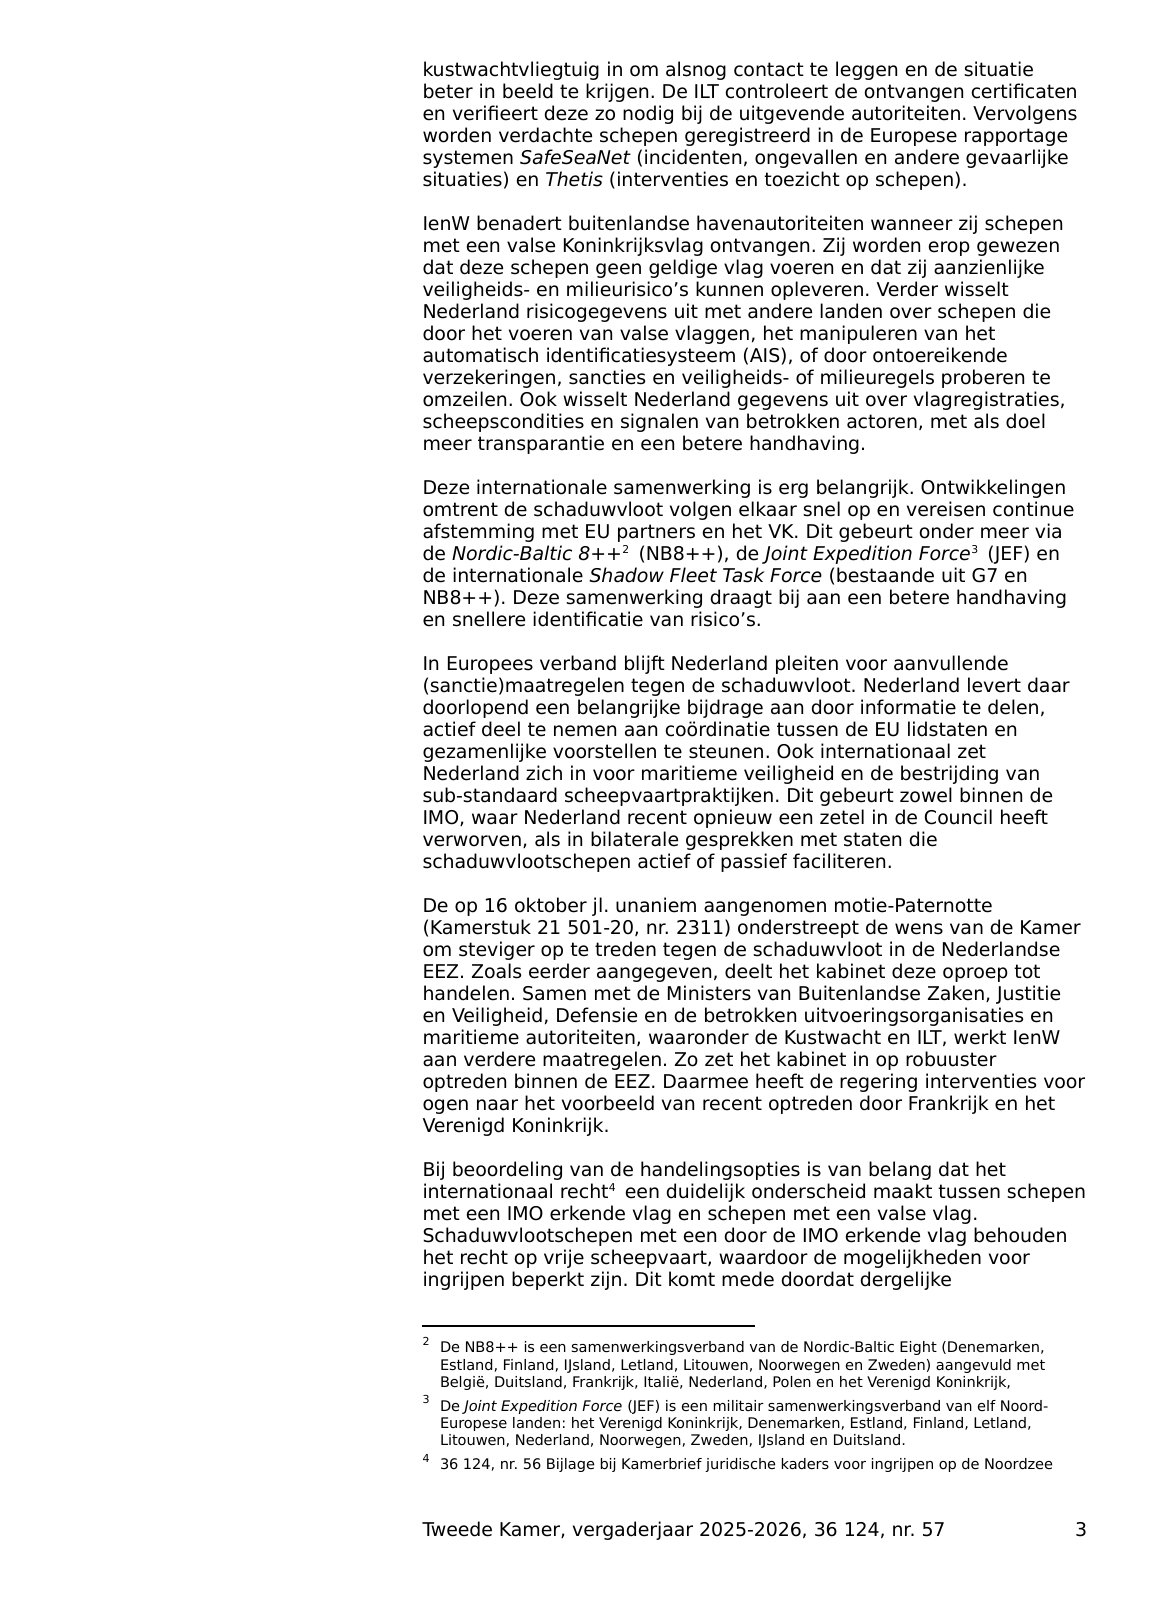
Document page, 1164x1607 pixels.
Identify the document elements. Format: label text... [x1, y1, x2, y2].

text 36 124, nr. 56 Bijlage bij Kamerbrief juridische kaders voor ingrijpen op de Noordzee [422, 1452, 1087, 1474]
text IenW benadert buitenlandse havenautoriteiten wanneer zij schepen met een valse Koninkrijksvlag ontvangen. Zij worden erop gewezen dat deze schepen geen geldige vlag voeren en dat zij aanzienlijke veiligheids- en milieurisico’s kunnen opleveren. Verder wisselt Nederland risicogegevens uit met andere landen over schepen die door het voeren van valse vlaggen, het manipuleren van het automatisch identificatiesysteem (AIS), of door ontoereikende verzekeringen, sancties en veiligheids- of milieuregels proberen te omzeilen. Ook wisselt Nederland gegevens uit over vlagregistraties, scheepscondities en signalen van betrokken actoren, met als doel meer transparantie en een betere handhaving. [422, 213, 1087, 455]
text kustwachtvliegtuig in om alsnog contact te leggen en de situatie beter in beeld te krijgen. De ILT controleert de ontvangen certificaten en verifieert deze zo nodig bij de uitgevende autoriteiten. Vervolgens worden verdachte schepen geregistreerd in de Europese rapportage systemen SafeSeaNet (incidenten, ongevallen en andere gevaarlijke situaties) en Thetis (interventies en toezicht op schepen). [422, 59, 1087, 191]
text Deze internationale samenwerking is erg belangrijk. Ontwikkelingen omtrent de schaduwvloot volgen elkaar snel op en vereisen continue afstemming met EU partners en het VK. Dit gebeurt onder meer via de Nordic-Baltic 8++ (NB8++), de Joint Expedition Force (JEF) en de internationale Shadow Fleet Task Force (bestaande uit G7 en NB8++). Deze samenwerking draagt bij aan een betere handhaving en snellere identificatie van risico’s. [422, 477, 1087, 631]
text De Joint Expedition Force (JEF) is een militair samenwerkingsverband van elf Noord-Europese landen: het Verenigd Koninkrijk, Denemarken, Estland, Finland, Letland, Litouwen, Nederland, Noorwegen, Zweden, IJsland en Duitsland. [422, 1393, 1087, 1449]
text De NB8++ is een samenwerkingsverband van de Nordic-Baltic Eight (Denemarken, Estland, Finland, IJsland, Letland, Litouwen, Noorwegen en Zweden) aangevuld met België, Duitsland, Frankrijk, Italië, Nederland, Polen en het Verenigd Koninkrijk, [422, 1335, 1087, 1391]
text Bij beoordeling van de handelingsopties is van belang dat het internationaal recht een duidelijk onderscheid maakt tussen schepen met een IMO erkende vlag en schepen met een valse vlag. Schaduwvlootschepen met een door de IMO erkende vlag behouden het recht op vrije scheepvaart, waardoor de mogelijkheden voor ingrijpen beperkt zijn. Dit komt mede doordat dergelijke [422, 1159, 1087, 1291]
text In Europees verband blijft Nederland pleiten voor aanvullende (sanctie)maatregelen tegen de schaduwvloot. Nederland levert daar doorlopend een belangrijke bijdrage aan door informatie te delen, actief deel te nemen aan coördinatie tussen de EU lidstaten en gezamenlijke voorstellen te steunen. Ook internationaal zet Nederland zich in voor maritieme veiligheid en de bestrijding van sub-standaard scheepvaartpraktijken. Dit gebeurt zowel binnen de IMO, waar Nederland recent opnieuw een zetel in de Council heeft verworven, als in bilaterale gesprekken met staten die schaduwvlootschepen actief of passief faciliteren. [422, 653, 1087, 873]
text De op 16 oktober jl. unaniem aangenomen motie-Paternotte (Kamerstuk 21 501-20, nr. 2311) onderstreept de wens van de Kamer om steviger op te treden tegen de schaduwvloot in de Nederlandse EEZ. Zoals eerder aangegeven, deelt het kabinet deze oproep tot handelen. Samen met de Ministers van Buitenlandse Zaken, Justitie en Veiligheid, Defensie en de betrokken uitvoeringsorganisaties en maritieme autoriteiten, waaronder de Kustwacht en ILT, werkt IenW aan verdere maatregelen. Zo zet het kabinet in op robuuster optreden binnen de EEZ. Daarmee heeft de regering interventies voor ogen naar het voorbeeld van recent optreden door Frankrijk en het Verenigd Koninkrijk. [422, 895, 1087, 1137]
